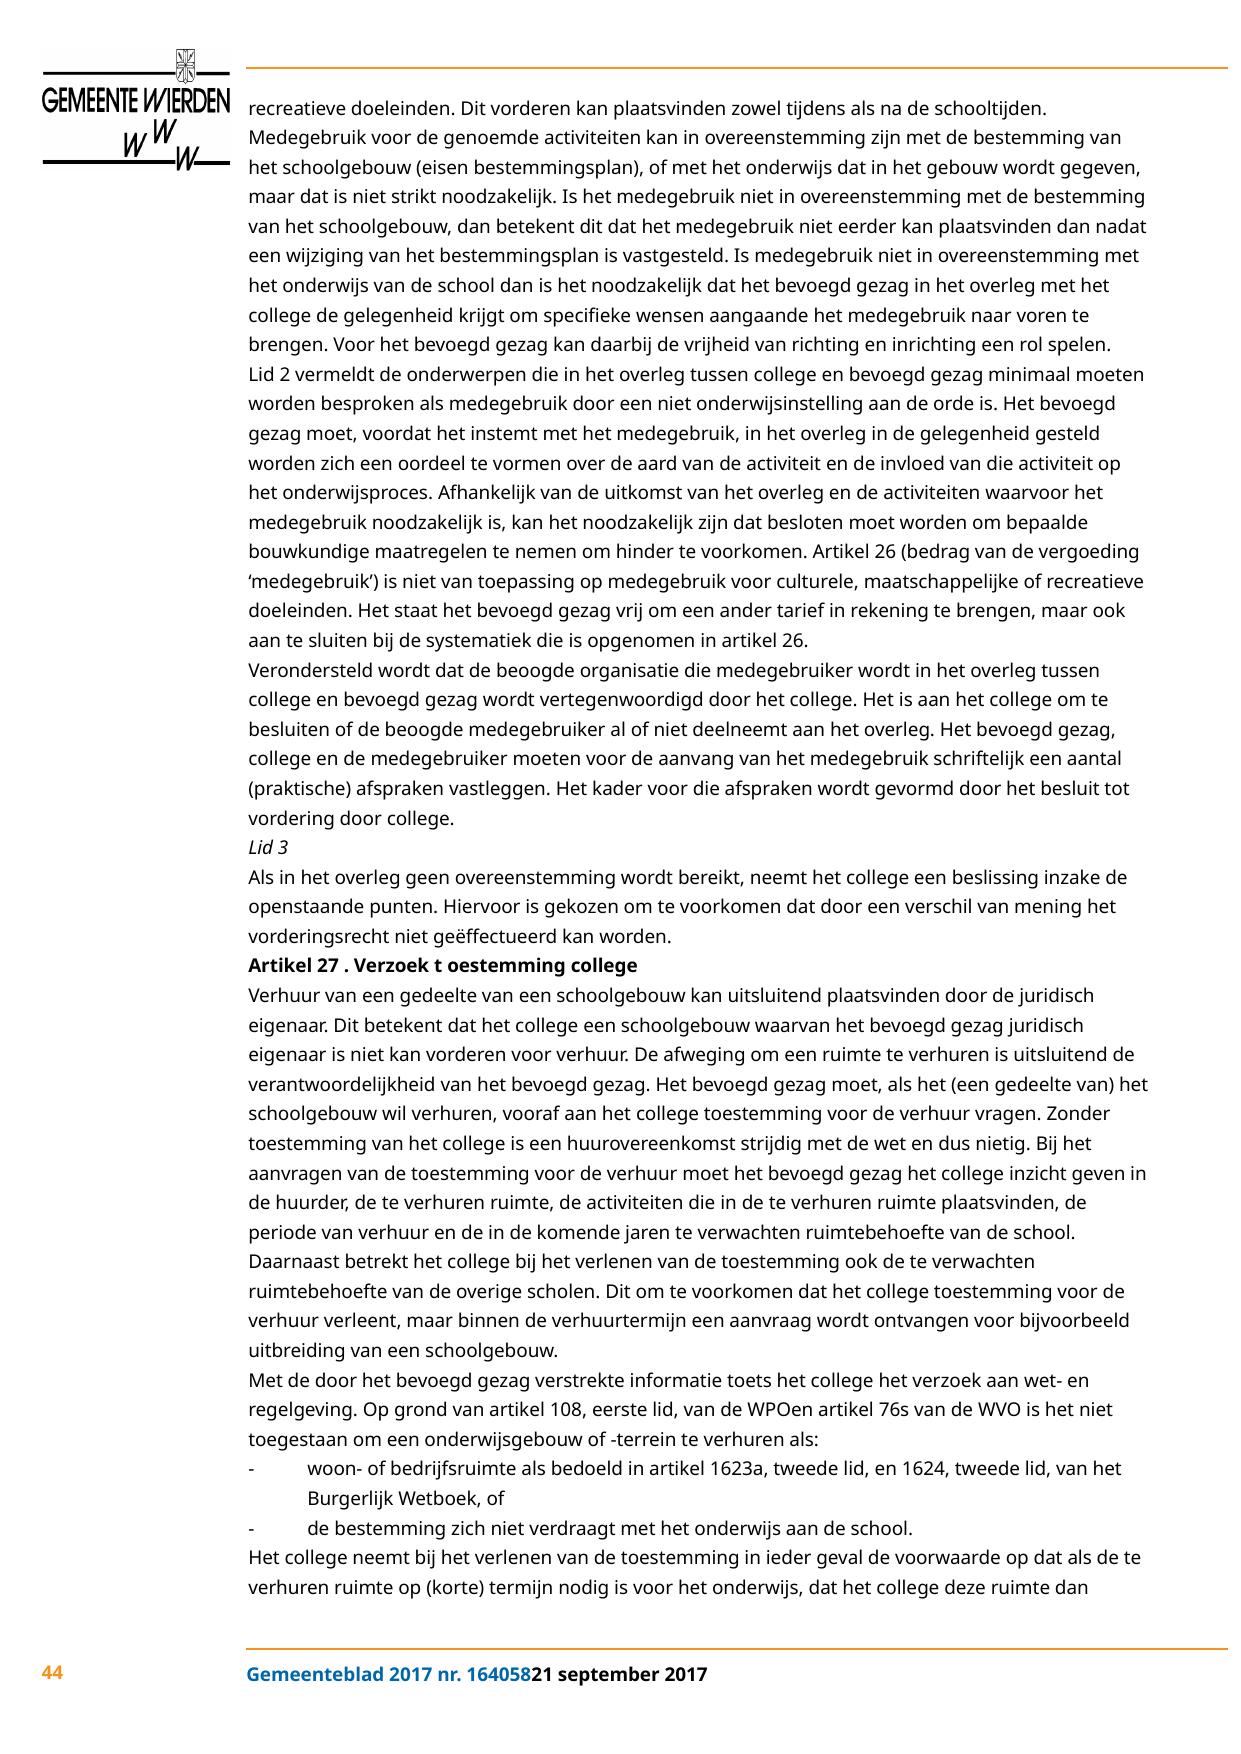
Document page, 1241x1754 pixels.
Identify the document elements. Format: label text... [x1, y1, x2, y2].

text Verondersteld wordt dat de beoogde organisatie die medegebruiker wordt in het overleg tussen college en bevoegd gezag wordt vertegenwoordigd door het college. Het is aan het college om te besluiten of de beoogde medegebruiker al of niet deelneemt aan het overleg. Het bevoegd gezag, college en de medegebruiker moeten voor de aanvang van het medegebruik schriftelijk een aantal (praktische) afspraken vastleggen. Het kader voor die afspraken wordt gevormd door het besluit tot vordering door college. [248, 657, 1152, 831]
text Artikel 27 . Verzoek t oestemming college [248, 953, 1152, 978]
picture [41, 47, 231, 172]
text Lid 3 [248, 834, 1152, 860]
list de bestemming zich niet verdraagt met het onderwijs aan de school. [248, 1515, 1152, 1541]
text Als in het overleg geen overeenstemming wordt bereikt, neemt het college een beslissing inzake de openstaande punten. Hiervoor is gekozen om te voorkomen dat door een verschil van mening het vorderingsrecht niet geëffectueerd kan worden. [248, 864, 1152, 949]
text Het college neemt bij het verlenen van de toestemming in ieder geval de voorwaarde op dat als de te verhuren ruimte op (korte) termijn nodig is voor het onderwijs, dat het college deze ruimte dan [248, 1544, 1152, 1600]
text Met de door het bevoegd gezag verstrekte informatie toets het college het verzoek aan wet- en regelgeving. Op grond van artikel 108, eerste lid, van de WPOen artikel 76s van de WVO is het niet toegestaan om een onderwijsgebouw of -terrein te verhuren als: [248, 1367, 1152, 1452]
list woon- of bedrijfsruimte als bedoeld in artikel 1623a, tweede lid, en 1624, tweede lid, van het Burgerlijk Wetboek, of [248, 1456, 1152, 1511]
text Verhuur van een gedeelte van een schoolgebouw kan uitsluitend plaatsvinden door de juridisch eigenaar. Dit betekent dat het college een schoolgebouw waarvan het bevoegd gezag juridisch eigenaar is niet kan vorderen voor verhuur. De afweging om een ruimte te verhuren is uitsluitend de verantwoordelijkheid van het bevoegd gezag. Het bevoegd gezag moet, als het (een gedeelte van) het schoolgebouw wil verhuren, vooraf aan het college toestemming voor de verhuur vragen. Zonder toestemming van het college is een huurovereenkomst strijdig met de wet en dus nietig. Bij het aanvragen van de toestemming voor de verhuur moet het bevoegd gezag het college inzicht geven in de huurder, de te verhuren ruimte, de activiteiten die in de te verhuren ruimte plaatsvinden, de periode van verhuur en de in de komende jaren te verwachten ruimtebehoefte van de school. Daarnaast betrekt het college bij het verlenen van de toestemming ook de te verwachten ruimtebehoefte van de overige scholen. Dit om te voorkomen dat het college toestemming voor de verhuur verleent, maar binnen de verhuurtermijn een aanvraag wordt ontvangen voor bijvoorbeeld uitbreiding van een schoolgebouw. [248, 982, 1152, 1363]
text recreatieve doeleinden. Dit vorderen kan plaatsvinden zowel tijdens als na de schooltijden. Medegebruik voor de genoemde activiteiten kan in overeenstemming zijn met de bestemming van het schoolgebouw (eisen bestemmingsplan), of met het onderwijs dat in het gebouw wordt gegeven, maar dat is niet strikt noodzakelijk. Is het medegebruik niet in overeenstemming met de bestemming van het schoolgebouw, dan betekent dit dat het medegebruik niet eerder kan plaatsvinden dan nadat een wijziging van het bestemmingsplan is vastgesteld. Is medegebruik niet in overeenstemming met het onderwijs van de school dan is het noodzakelijk dat het bevoegd gezag in het overleg met het college de gelegenheid krijgt om specifieke wensen aangaande het medegebruik naar voren te brengen. Voor het bevoegd gezag kan daarbij de vrijheid van richting en inrichting een rol spelen. [248, 95, 1152, 357]
text Lid 2 vermeldt de onderwerpen die in het overleg tussen college en bevoegd gezag minimaal moeten worden besproken als medegebruik door een niet onderwijsinstelling aan de orde is. Het bevoegd gezag moet, voordat het instemt met het medegebruik, in het overleg in de gelegenheid gesteld worden zich een oordeel te vormen over de aard van de activiteit en de invloed van die activiteit op het onderwijsproces. Afhankelijk van de uitkomst van het overleg en de activiteiten waarvoor het medegebruik noodzakelijk is, kan het noodzakelijk zijn dat besloten moet worden om bepaalde bouwkundige maatregelen te nemen om hinder te voorkomen. Artikel 26 (bedrag van de vergoeding ‘medegebruik’) is niet van toepassing op medegebruik voor culturele, maatschappelijke of recreatieve doeleinden. Het staat het bevoegd gezag vrij om een ander tarief in rekening te brengen, maar ook aan te sluiten bij de systematiek die is opgenomen in artikel 26. [248, 361, 1152, 653]
